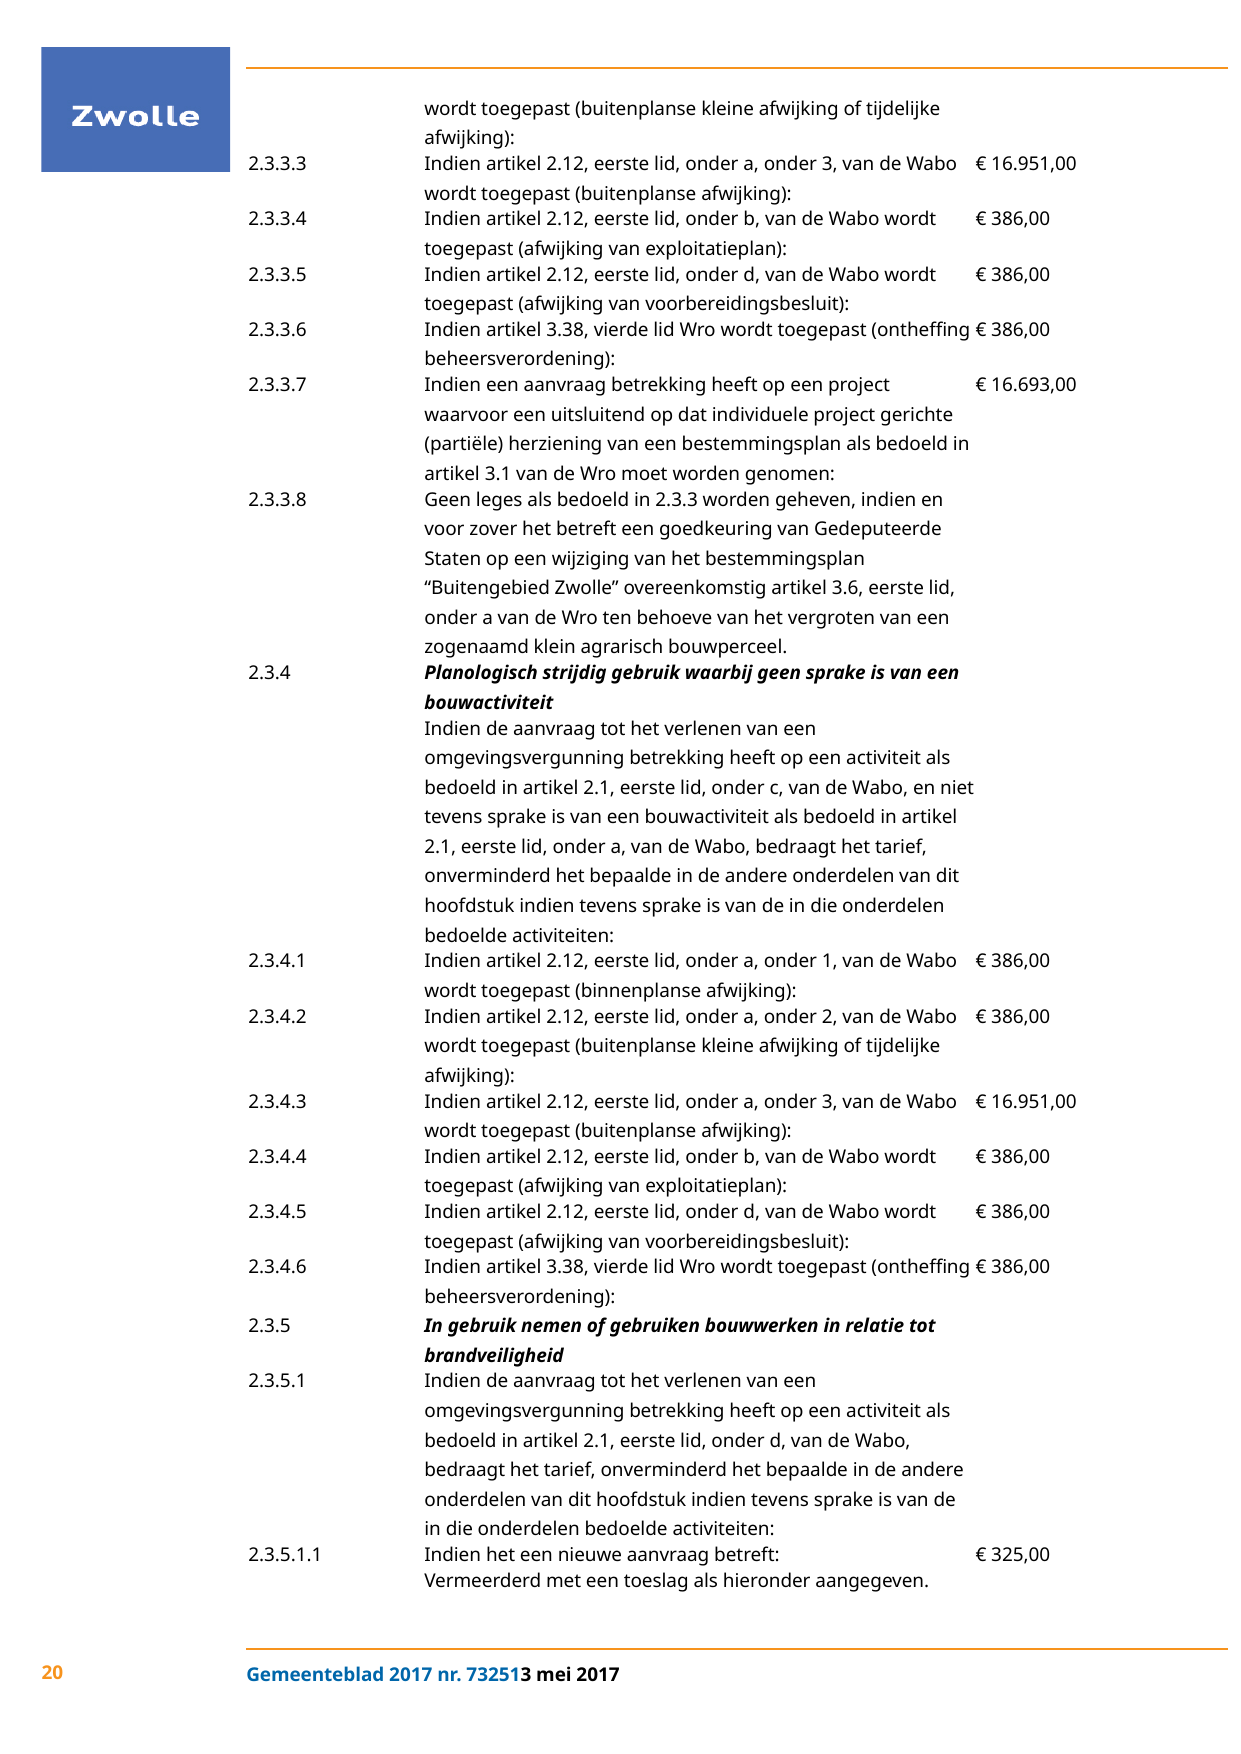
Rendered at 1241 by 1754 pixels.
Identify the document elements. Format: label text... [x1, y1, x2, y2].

table_cell € 386,00 [975, 261, 1152, 316]
table_cell 2.3.3.8 [248, 486, 424, 659]
table_cell 2.3.4.4 [248, 1143, 424, 1198]
table_cell Indien artikel 2.12, eerste lid, onder a, onder 2, van de Wabo wordt toegepast (buitenplanse kleine afwijking of tijdelijke afwijking): [424, 1003, 975, 1088]
table_cell 2.3.4.3 [248, 1088, 424, 1143]
table_cell 2.3.3.7 [248, 371, 424, 486]
table_cell [975, 1368, 1152, 1541]
table_cell 2.3.4.1 [248, 948, 424, 1003]
table_cell 2.3.4.6 [248, 1254, 424, 1309]
table_cell Indien de aanvraag tot het verlenen van een omgevingsvergunning betrekking heeft op een activiteit als bedoeld in artikel 2.1, eerste lid, onder c, van de Wabo, en niet tevens sprake is van een bouwactiviteit als bedoeld in artikel 2.1, eerste lid, onder a, van de Wabo, bedraagt het tarief, onverminderd het bepaalde in de andere onderdelen van dit hoofdstuk indien tevens sprake is van de in die onderdelen bedoelde activiteiten: [424, 715, 975, 948]
table_cell Indien artikel 2.12, eerste lid, onder a, onder 1, van de Wabo wordt toegepast (binnenplanse afwijking): [424, 948, 975, 1003]
table_cell 2.3.5.1 [248, 1368, 424, 1541]
table_cell Indien een aanvraag betrekking heeft op een project waarvoor een uitsluitend op dat individuele project gerichte (partiële) herziening van een bestemmingsplan als bedoeld in artikel 3.1 van de Wro moet worden genomen: [424, 371, 975, 486]
table_cell Indien artikel 2.12, eerste lid, onder b, van de Wabo wordt toegepast (afwijking van exploitatieplan): [424, 205, 975, 261]
table_cell Indien artikel 2.12, eerste lid, onder a, onder 3, van de Wabo wordt toegepast (buitenplanse afwijking): [424, 1088, 975, 1143]
table_cell 2.3.4.2 [248, 1003, 424, 1088]
table_cell 2.3.4 [248, 660, 424, 715]
table_cell Planologisch strijdig gebruik waarbij geen sprake is van een bouwactiviteit [424, 660, 975, 715]
table_cell € 386,00 [975, 1003, 1152, 1088]
table_cell [248, 95, 424, 150]
table_cell € 386,00 [975, 948, 1152, 1003]
table_cell Indien het een nieuwe aanvraag betreft: [424, 1541, 975, 1567]
table_cell Indien artikel 2.12, eerste lid, onder d, van de Wabo wordt toegepast (afwijking van voorbereidingsbesluit): [424, 1199, 975, 1254]
table_header In gebruik nemen of gebruiken bouwwerken in relatie tot brandveiligheid [424, 1313, 975, 1368]
table_cell 2.3.4.5 [248, 1199, 424, 1254]
table_cell € 16.951,00 [975, 150, 1152, 205]
table_cell Indien artikel 2.12, eerste lid, onder a, onder 3, van de Wabo wordt toegepast (buitenplanse afwijking): [424, 150, 975, 205]
table_cell wordt toegepast (buitenplanse kleine afwijking of tijdelijke afwijking): [424, 95, 975, 150]
table_cell € 386,00 [975, 1199, 1152, 1254]
picture [41, 47, 231, 172]
table_cell 2.3.3.3 [248, 150, 424, 205]
table_cell € 386,00 [975, 316, 1152, 371]
table_cell Vermeerderd met een toeslag als hieronder aangegeven. [424, 1567, 975, 1593]
table_cell Indien artikel 3.38, vierde lid Wro wordt toegepast (ontheffing beheersverordening): [424, 1254, 975, 1309]
table_cell Indien de aanvraag tot het verlenen van een omgevingsvergunning betrekking heeft op een activiteit als bedoeld in artikel 2.1, eerste lid, onder d, van de Wabo, bedraagt het tarief, onverminderd het bepaalde in de andere onderdelen van dit hoofdstuk indien tevens sprake is van de in die onderdelen bedoelde activiteiten: [424, 1368, 975, 1541]
table_cell € 16.693,00 [975, 371, 1152, 486]
table_cell [975, 95, 1152, 150]
table_cell 2.3.5.1.1 [248, 1541, 424, 1567]
table_cell Indien artikel 2.12, eerste lid, onder b, van de Wabo wordt toegepast (afwijking van exploitatieplan): [424, 1143, 975, 1198]
table_cell 2.3.3.6 [248, 316, 424, 371]
table_cell [248, 715, 424, 948]
table_cell [248, 1567, 424, 1593]
table_cell Indien artikel 3.38, vierde lid Wro wordt toegepast (ontheffing beheersverordening): [424, 316, 975, 371]
table_cell Geen leges als bedoeld in 2.3.3 worden geheven, indien en voor zover het betreft een goedkeuring van Gedeputeerde Staten op een wijziging van het bestemmingsplan “Buitengebied Zwolle” overeenkomstig artikel 3.6, eerste lid, onder a van de Wro ten behoeve van het vergroten van een zogenaamd klein agrarisch bouwperceel. [424, 486, 975, 659]
table_cell € 386,00 [975, 1254, 1152, 1309]
table_cell [975, 1567, 1152, 1593]
table_cell 2.3.3.4 [248, 205, 424, 261]
table_cell € 386,00 [975, 205, 1152, 261]
table_cell € 386,00 [975, 1143, 1152, 1198]
table_cell Indien artikel 2.12, eerste lid, onder d, van de Wabo wordt toegepast (afwijking van voorbereidingsbesluit): [424, 261, 975, 316]
table_cell 2.3.3.5 [248, 261, 424, 316]
table_header 2.3.5 [248, 1313, 424, 1368]
table_cell [975, 486, 1152, 659]
table_header [975, 1313, 1152, 1368]
table_cell [975, 715, 1152, 948]
table_cell [975, 660, 1152, 715]
table_cell € 16.951,00 [975, 1088, 1152, 1143]
table_cell € 325,00 [975, 1541, 1152, 1567]
